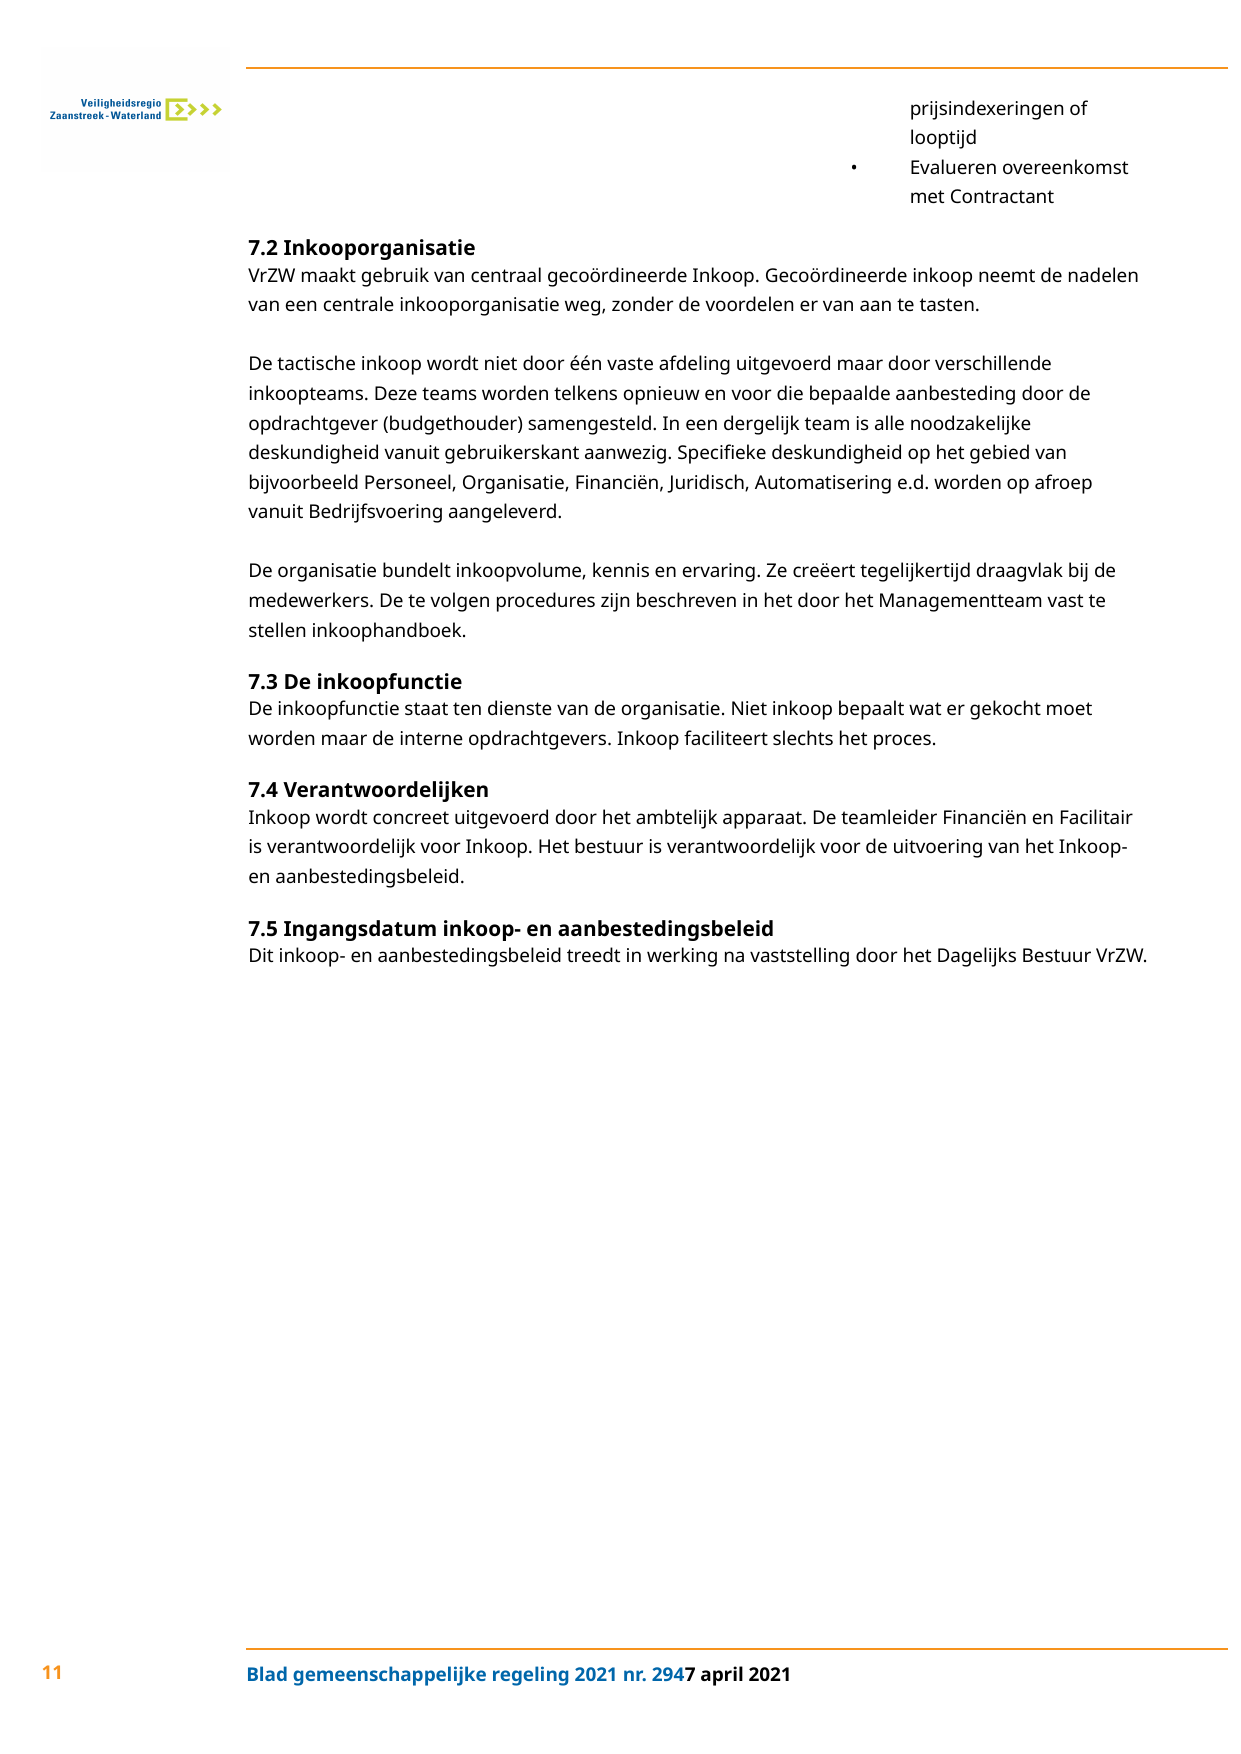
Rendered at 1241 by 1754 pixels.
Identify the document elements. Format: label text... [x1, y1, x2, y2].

table_cell [248, 95, 549, 209]
text De tactische inkoop wordt niet door één vaste afdeling uitgevoerd maar door verschillende inkoopteams. Deze teams worden telkens opnieuw en voor die bepaalde aanbesteding door de opdrachtgever (budgethouder) samengesteld. In een dergelijk team is alle noodzakelijke deskundigheid vanuit gebruikerskant aanwezig. Specifieke deskundigheid op het gebied van bijvoorbeeld Personeel, Organisatie, Financiën, Juridisch, Automatisering e.d. worden op afroep vanuit Bedrijfsvoering aangeleverd. [248, 351, 1152, 524]
picture [41, 47, 231, 172]
text 7.3 De inkoopfunctie [248, 667, 1152, 696]
table_cell prijsindexeringen of looptijd Evalueren overeenkomst met Contractant [850, 95, 1152, 209]
text De inkoopfunctie staat ten dienste van de organisatie. Niet inkoop bepaalt wat er gekocht moet worden maar de interne opdrachtgevers. Inkoop faciliteert slechts het proces. [248, 696, 1152, 751]
text 7.4 Verantwoordelijken [248, 776, 1152, 804]
text VrZW maakt gebruik van centraal gecoördineerde Inkoop. Gecoördineerde inkoop neemt de nadelen van een centrale inkooporganisatie weg, zonder de voordelen er van aan te tasten. [248, 262, 1152, 317]
table_cell [549, 95, 850, 209]
text 7.2 Inkooporganisatie [248, 233, 1152, 262]
text Dit inkoop- en aanbestedingsbeleid treedt in werking na vaststelling door het Dagelijks Bestuur VrZW. [248, 942, 1152, 968]
text 7.5 Ingangsdatum inkoop- en aanbestedingsbeleid [248, 914, 1152, 942]
text De organisatie bundelt inkoopvolume, kennis en ervaring. Ze creëert tegelijkertijd draagvlak bij de medewerkers. De te volgen procedures zijn beschreven in het door het Managementteam vast te stellen inkoophandboek. [248, 558, 1152, 642]
text Inkoop wordt concreet uitgevoerd door het ambtelijk apparaat. De teamleider Financiën en Facilitair is verantwoordelijk voor Inkoop. Het bestuur is verantwoordelijk voor de uitvoering van het Inkoop- en aanbestedingsbeleid. [248, 804, 1152, 889]
